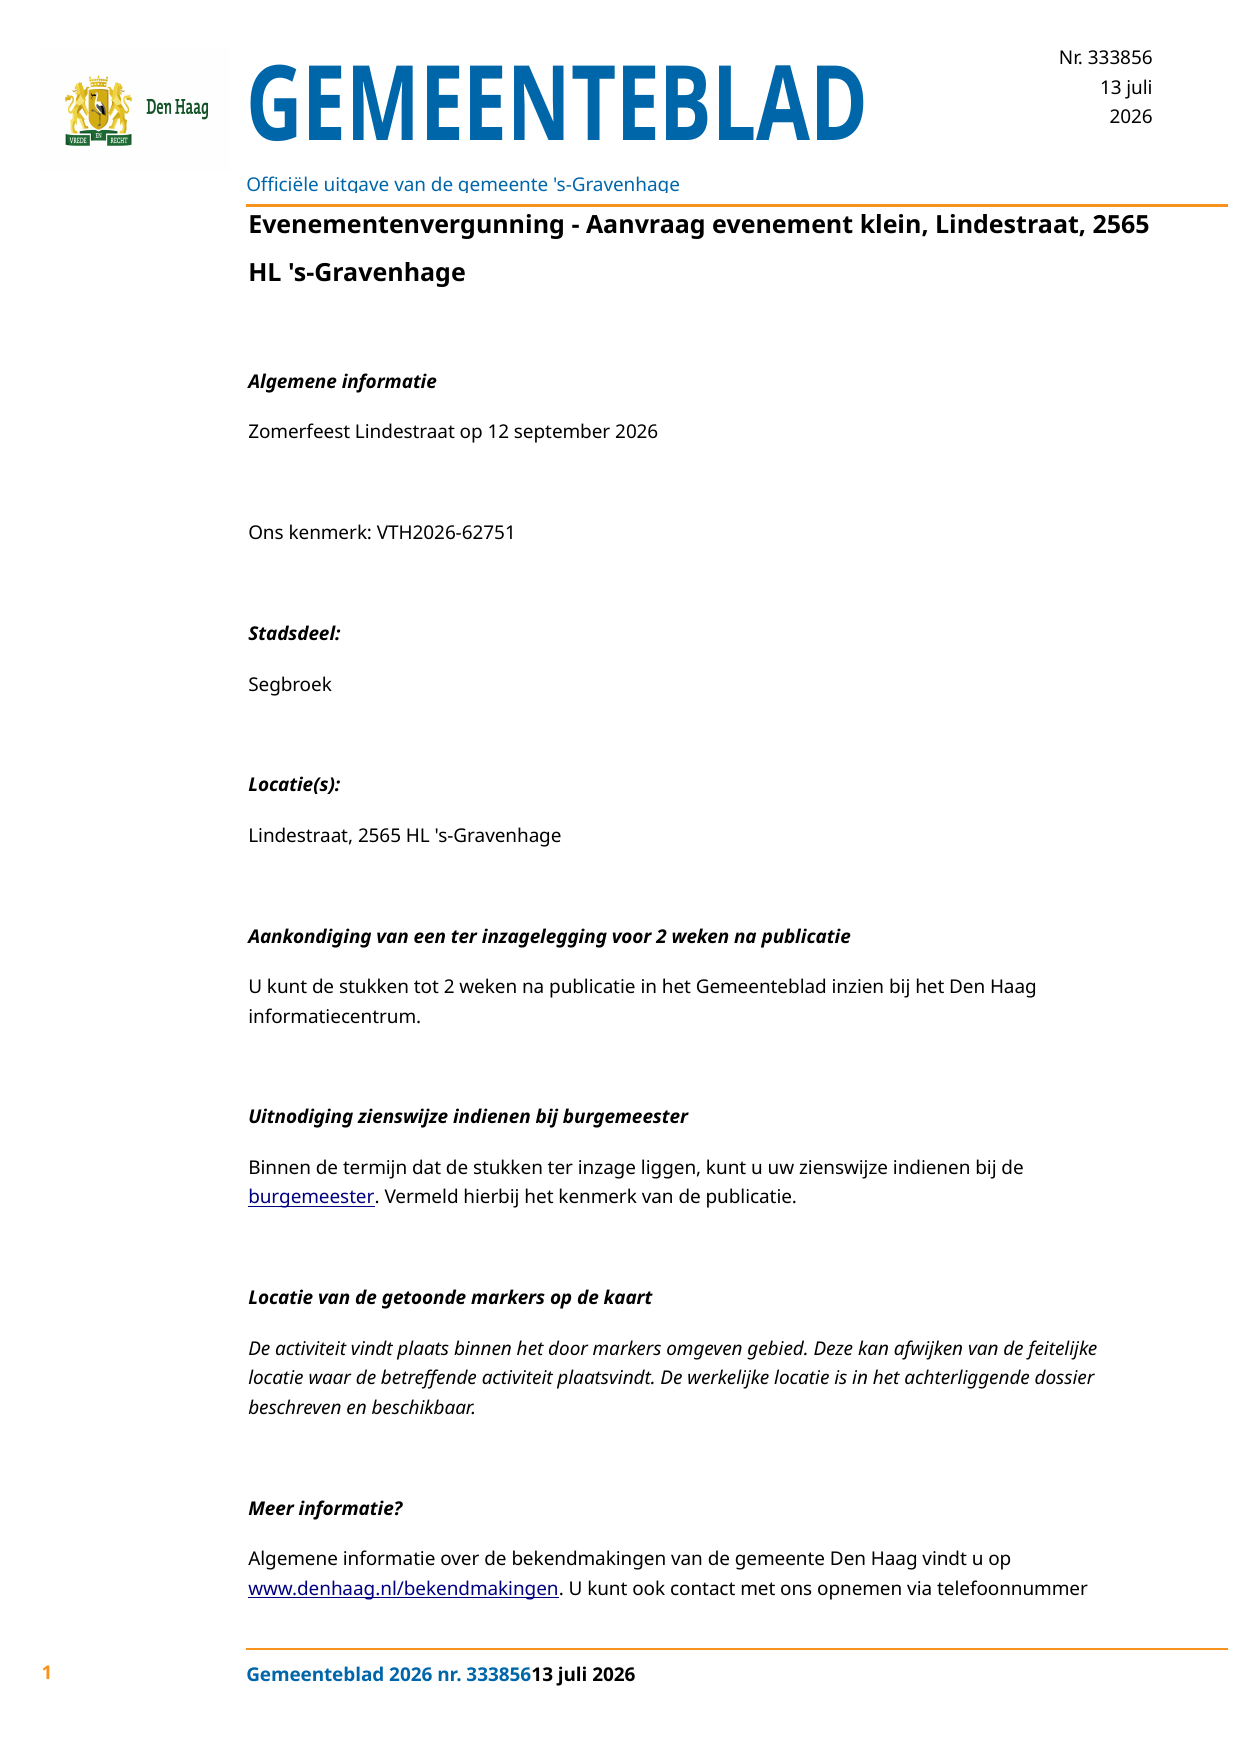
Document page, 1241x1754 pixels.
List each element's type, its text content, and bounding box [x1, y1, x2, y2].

text Algemene informatie [248, 368, 1152, 394]
text Locatie(s): [248, 772, 1152, 797]
text Aankondiging van een ter inzagelegging voor 2 weken na publicatie [248, 923, 1152, 949]
text Ons kenmerk: VTH2026-62751 [248, 519, 1152, 545]
text Algemene informatie over de bekendmakingen van de gemeente Den Haag vindt u op www.denhaag.nl/bekendmakingen. U kunt ook contact met ons opnemen via telefoonnummer [248, 1545, 1152, 1601]
text De activiteit vindt plaats binnen het door markers omgeven gebied. Deze kan afwijken van de feitelijke locatie waar de betreffende activiteit plaatsvindt. De werkelijke locatie is in het achterliggende dossier beschreven en beschikbaar. [248, 1335, 1152, 1420]
text Stadsdeel: [248, 620, 1152, 646]
text Uitnodiging zienswijze indienen bij burgemeester [248, 1104, 1152, 1129]
text U kunt de stukken tot 2 weken na publicatie in het Gemeenteblad inzien bij het Den Haag informatiecentrum. [248, 973, 1152, 1029]
text Locatie van de getoonde markers op de kaart [248, 1284, 1152, 1310]
text Binnen de termijn dat de stukken ter inzage liggen, kunt u uw zienswijze indienen bij de burgemeester. Vermeld hierbij het kenmerk van de publicatie. [248, 1154, 1152, 1209]
text Zomerfeest Lindestraat op 12 september 2026 [248, 419, 1152, 444]
text Meer informatie? [248, 1495, 1152, 1521]
text Segbroek [248, 671, 1152, 697]
text Evenementenvergunning - Aanvraag evenement klein, Lindestraat, 2565 HL 's-Gravenhage [248, 207, 1152, 288]
picture [41, 47, 231, 172]
text Lindestraat, 2565 HL 's-Gravenhage [248, 822, 1152, 848]
